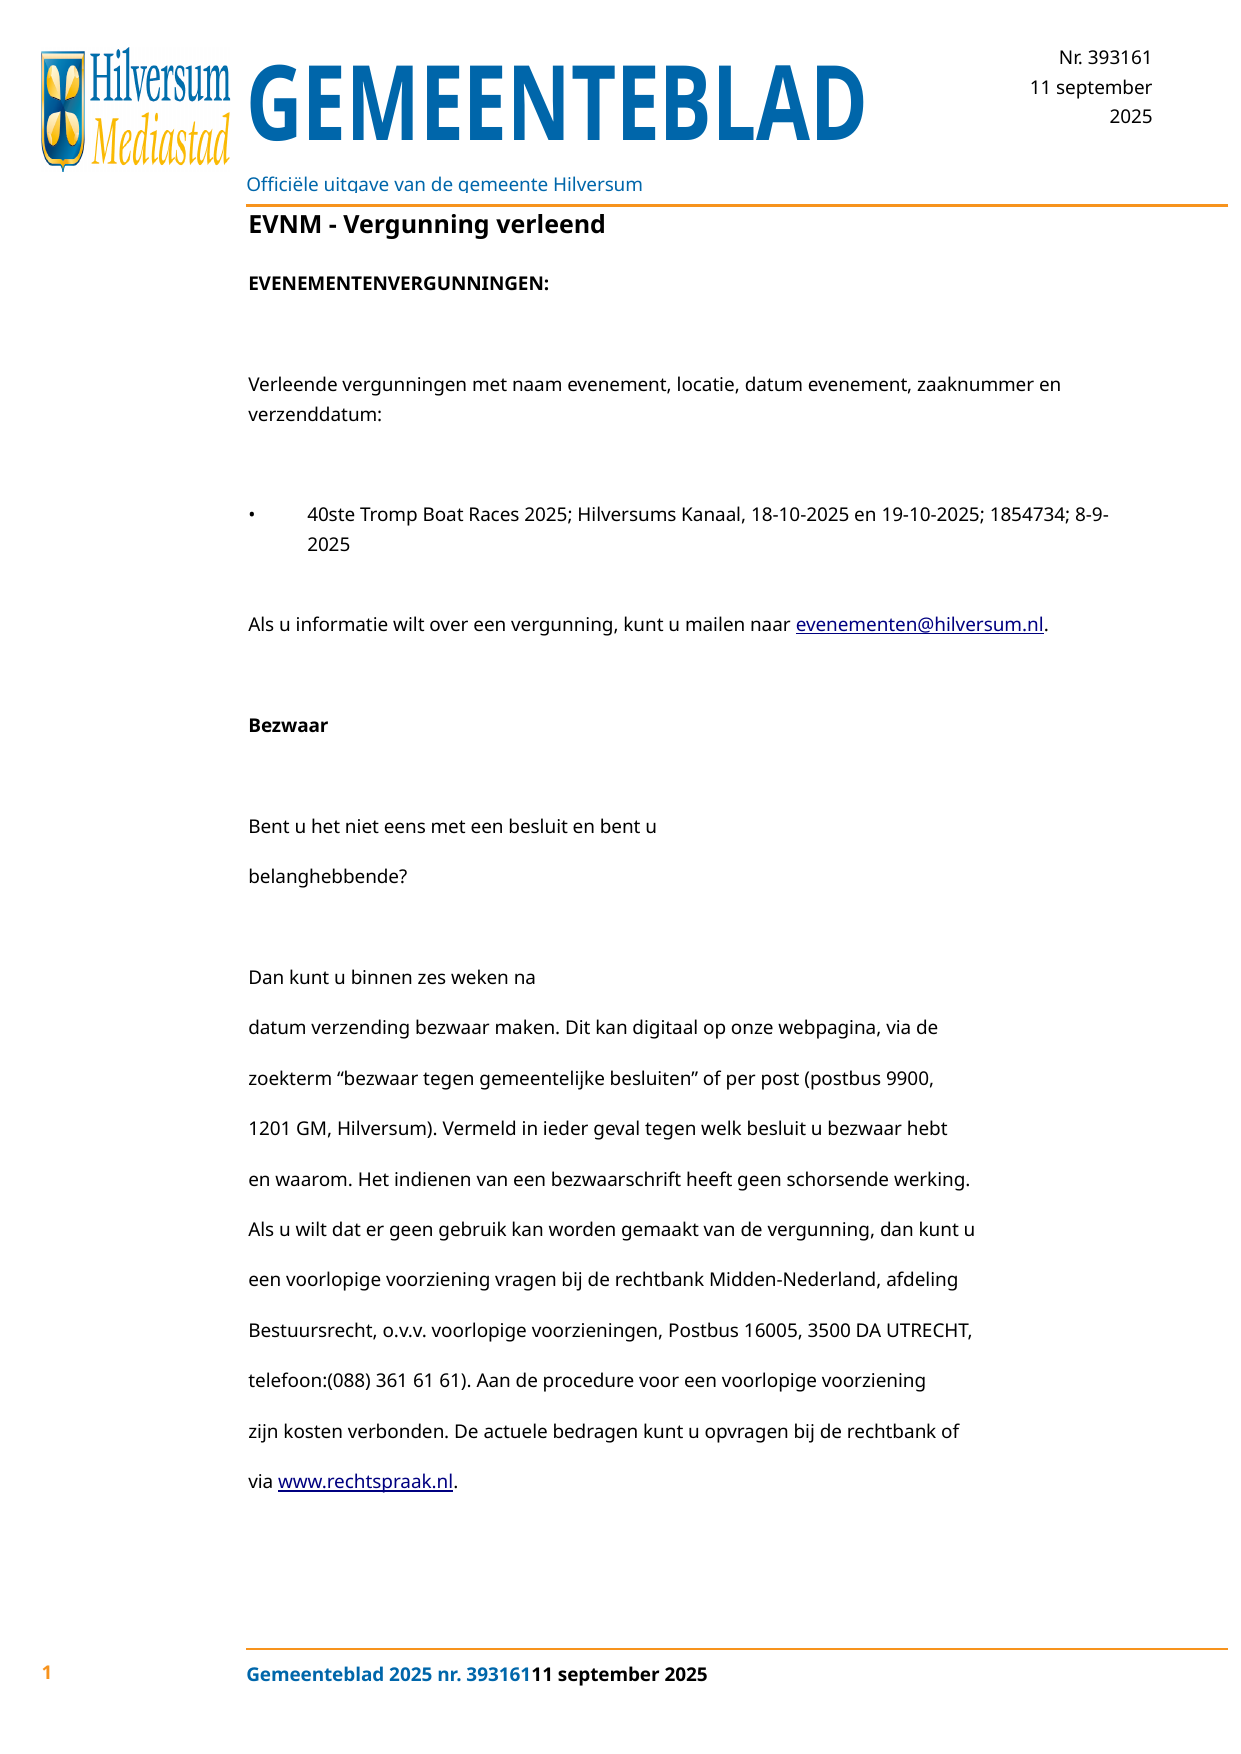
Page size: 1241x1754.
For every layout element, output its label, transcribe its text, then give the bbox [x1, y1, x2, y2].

text belanghebbende? [248, 863, 1152, 889]
text Als u informatie wilt over een vergunning, kunt u mailen naar evenementen@hilversum.nl. [248, 611, 1152, 637]
text en waarom. Het indienen van een bezwaarschrift heeft geen schorsende werking. [248, 1166, 1152, 1191]
text telefoon:(088) 361 61 61). Aan de procedure voor een voorlopige voorziening [248, 1367, 1152, 1393]
text Verleende vergunningen met naam evenement, locatie, datum evenement, zaaknummer en verzenddatum: [248, 371, 1152, 426]
text Als u wilt dat er geen gebruik kan worden gemaakt van de vergunning, dan kunt u [248, 1216, 1152, 1242]
text Bent u het niet eens met een besluit en bent u [248, 813, 1152, 838]
text EVENEMENTENVERGUNNINGEN: [248, 270, 1152, 296]
text zoekterm “bezwaar tegen gemeentelijke besluiten” of per post (postbus 9900, [248, 1065, 1152, 1091]
text Dan kunt u binnen zes weken na [248, 964, 1152, 990]
text Bezwaar [248, 712, 1152, 738]
text een voorlopige voorziening vragen bij de rechtbank Midden-Nederland, afdeling [248, 1267, 1152, 1292]
text EVNM - Vergunning verleend [248, 207, 1152, 241]
text zijn kosten verbonden. De actuele bedragen kunt u opvragen bij de rechtbank of [248, 1418, 1152, 1443]
text via www.rechtspraak.nl. [248, 1468, 1152, 1494]
text Bestuursrecht, o.v.v. voorlopige voorzieningen, Postbus 16005, 3500 DA UTRECHT, [248, 1317, 1152, 1343]
picture [41, 47, 231, 172]
list 40ste Tromp Boat Races 2025; Hilversums Kanaal, 18-10-2025 en 19-10-2025; 1854734; 8-9-2025 [248, 502, 1152, 557]
text datum verzending bezwaar maken. Dit kan digitaal op onze webpagina, via de [248, 1014, 1152, 1040]
text 1201 GM, Hilversum). Vermeld in ieder geval tegen welk besluit u bezwaar hebt [248, 1115, 1152, 1141]
